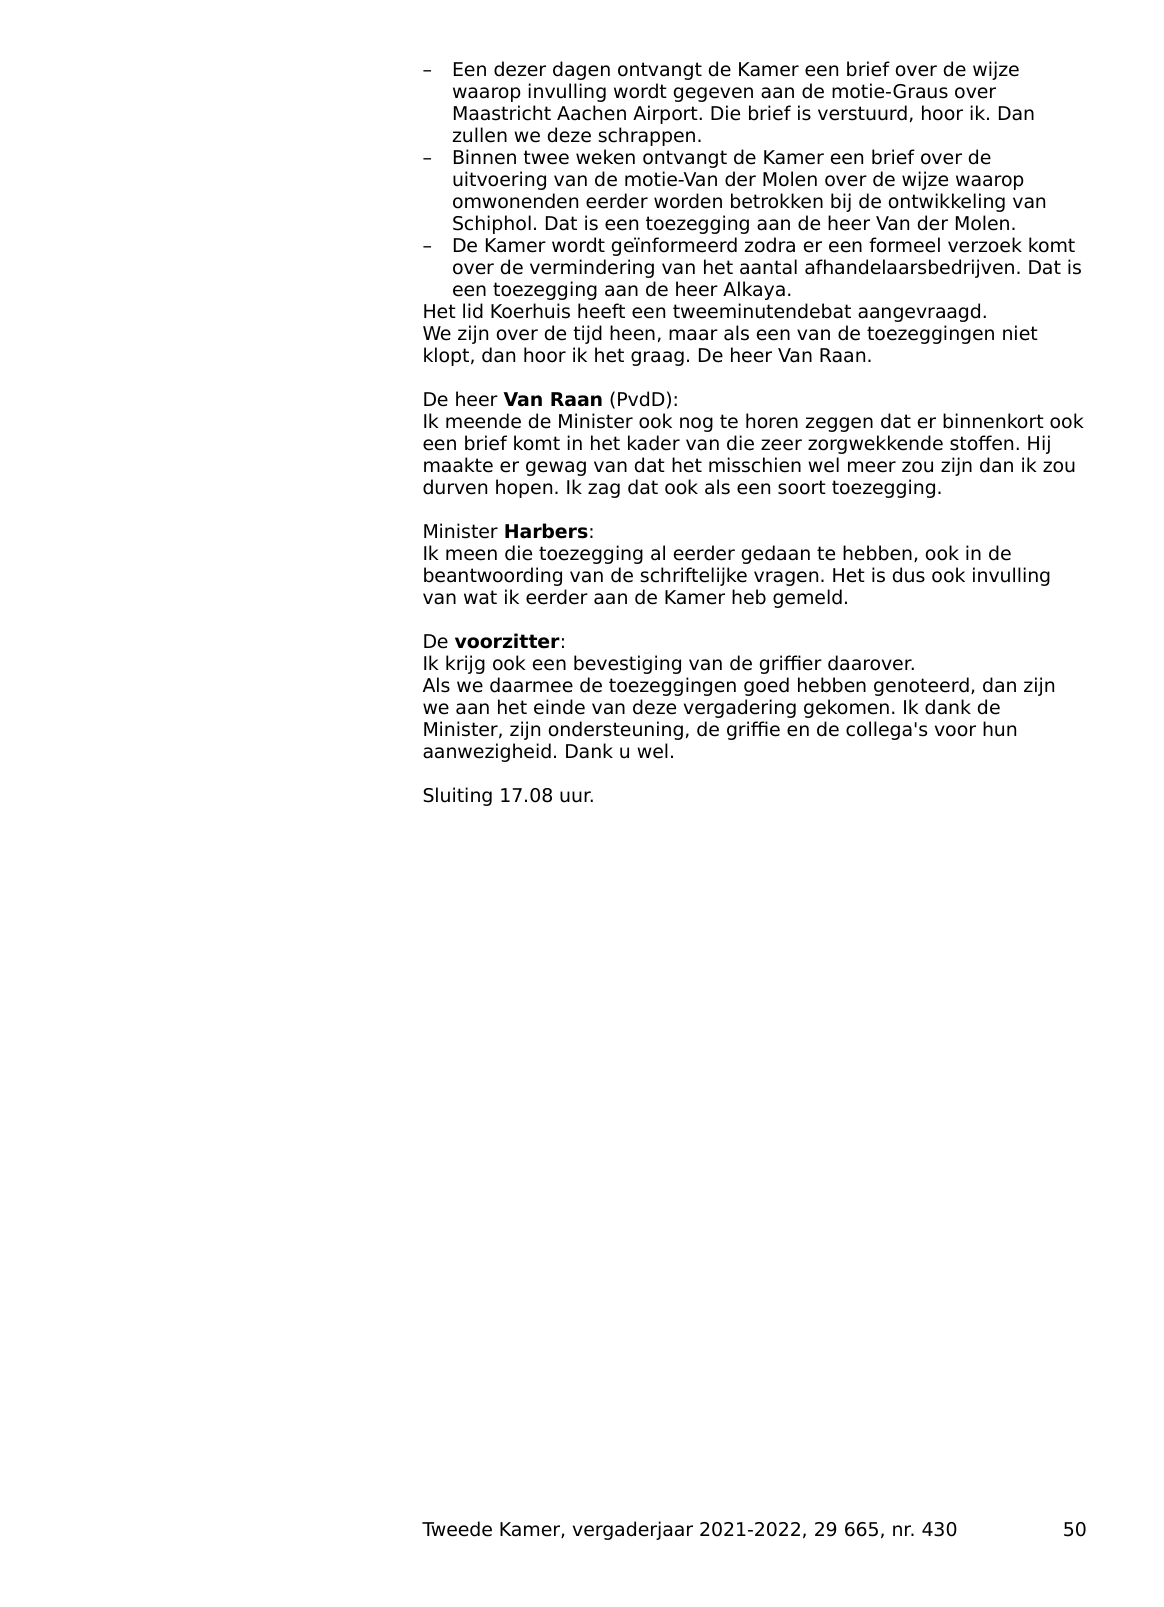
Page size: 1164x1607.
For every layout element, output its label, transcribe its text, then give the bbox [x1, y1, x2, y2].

text Als we daarmee de toezeggingen goed hebben genoteerd, dan zijn we aan het einde van deze vergadering gekomen. Ik dank de Minister, zijn ondersteuning, de griffie en de collega's voor hun aanwezigheid. Dank u wel. [422, 675, 1087, 763]
text Ik meende de Minister ook nog te horen zeggen dat er binnenkort ook een brief komt in het kader van die zeer zorgwekkende stoffen. Hij maakte er gewag van dat het misschien wel meer zou zijn dan ik zou durven hopen. Ik zag dat ook als een soort toezegging. [422, 411, 1087, 499]
text – Een dezer dagen ontvangt de Kamer een brief over de wijze waarop invulling wordt gegeven aan de motie-Graus over Maastricht Aachen Airport. Die brief is verstuurd, hoor ik. Dan zullen we deze schrappen. [422, 59, 1087, 147]
text Minister Harbers: [422, 521, 1087, 543]
text Sluiting 17.08 uur. [422, 785, 1087, 807]
text Het lid Koerhuis heeft een tweeminutendebat aangevraagd. [422, 301, 1087, 323]
text We zijn over de tijd heen, maar als een van de toezeggingen niet klopt, dan hoor ik het graag. De heer Van Raan. [422, 323, 1087, 367]
text Ik meen die toezegging al eerder gedaan te hebben, ook in de beantwoording van de schriftelijke vragen. Het is dus ook invulling van wat ik eerder aan de Kamer heb gemeld. [422, 543, 1087, 609]
text De voorzitter: [422, 631, 1087, 653]
text – De Kamer wordt geïnformeerd zodra er een formeel verzoek komt over de vermindering van het aantal afhandelaarsbedrijven. Dat is een toezegging aan de heer Alkaya. [422, 235, 1087, 301]
text Ik krijg ook een bevestiging van de griffier daarover. [422, 653, 1087, 675]
text De heer Van Raan (PvdD): [422, 389, 1087, 411]
text – Binnen twee weken ontvangt de Kamer een brief over de uitvoering van de motie-Van der Molen over de wijze waarop omwonenden eerder worden betrokken bij de ontwikkeling van Schiphol. Dat is een toezegging aan de heer Van der Molen. [422, 147, 1087, 235]
